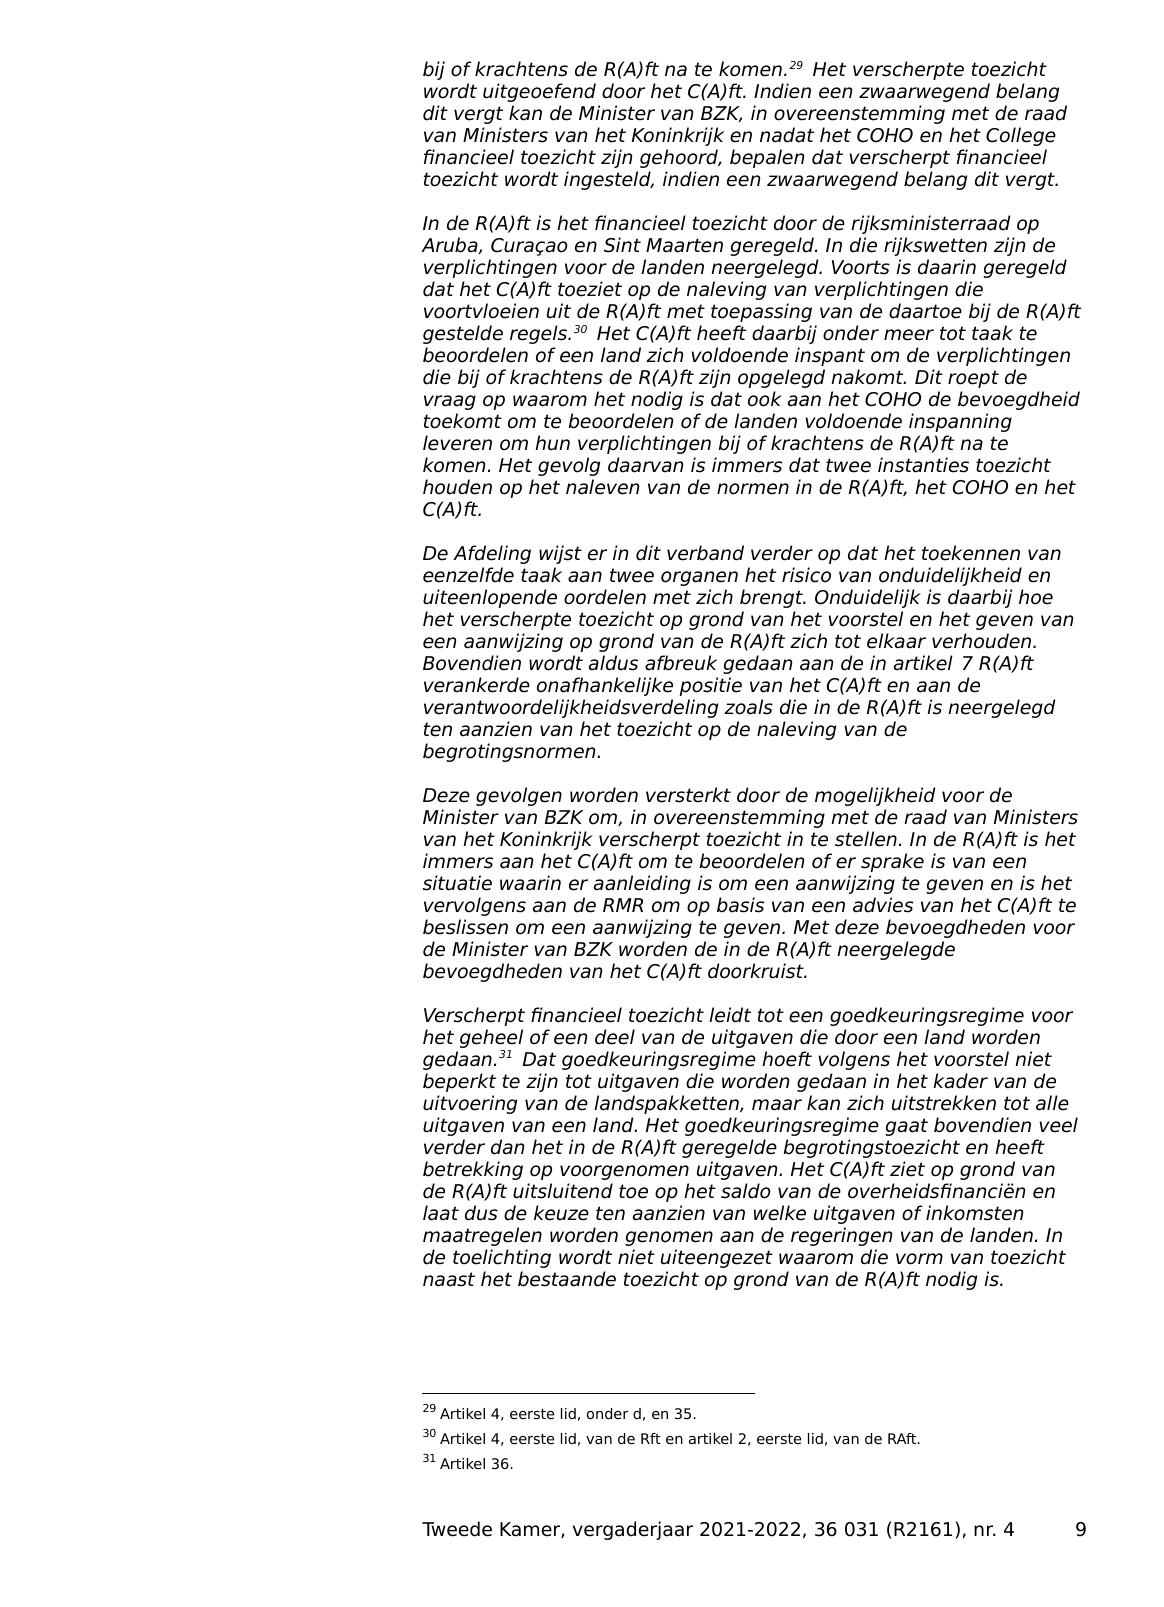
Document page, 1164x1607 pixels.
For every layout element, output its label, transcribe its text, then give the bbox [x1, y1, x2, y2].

text De Afdeling wijst er in dit verband verder op dat het toekennen van eenzelfde taak aan twee organen het risico van onduidelijkheid en uiteenlopende oordelen met zich brengt. Onduidelijk is daarbij hoe het verscherpte toezicht op grond van het voorstel en het geven van een aanwijzing op grond van de R(A)ft zich tot elkaar verhouden. Bovendien wordt aldus afbreuk gedaan aan de in artikel 7 R(A)ft verankerde onafhankelijke positie van het C(A)ft en aan de verantwoordelijkheidsverdeling zoals die in de R(A)ft is neergelegd ten aanzien van het toezicht op de naleving van de begrotingsnormen. [422, 543, 1087, 763]
text Verscherpt financieel toezicht leidt tot een goedkeuringsregime voor het geheel of een deel van de uitgaven die door een land worden gedaan. Dat goedkeuringsregime hoeft volgens het voorstel niet beperkt te zijn tot uitgaven die worden gedaan in het kader van de uitvoering van de landspakketten, maar kan zich uitstrekken tot alle uitgaven van een land. Het goedkeuringsregime gaat bovendien veel verder dan het in de R(A)ft geregelde begrotingstoezicht en heeft betrekking op voorgenomen uitgaven. Het C(A)ft ziet op grond van de R(A)ft uitsluitend toe op het saldo van de overheidsfinanciën en laat dus de keuze ten aanzien van welke uitgaven of inkomsten maatregelen worden genomen aan de regeringen van de landen. In de toelichting wordt niet uiteengezet waarom die vorm van toezicht naast het bestaande toezicht op grond van de R(A)ft nodig is. [422, 1005, 1087, 1291]
text Deze gevolgen worden versterkt door de mogelijkheid voor de Minister van BZK om, in overeenstemming met de raad van Ministers van het Koninkrijk verscherpt toezicht in te stellen. In de R(A)ft is het immers aan het C(A)ft om te beoordelen of er sprake is van een situatie waarin er aanleiding is om een aanwijzing te geven en is het vervolgens aan de RMR om op basis van een advies van het C(A)ft te beslissen om een aanwijzing te geven. Met deze bevoegdheden voor de Minister van BZK worden de in de R(A)ft neergelegde bevoegdheden van het C(A)ft doorkruist. [422, 785, 1087, 983]
text bij of krachtens de R(A)ft na te komen. Het verscherpte toezicht wordt uitgeoefend door het C(A)ft. Indien een zwaarwegend belang dit vergt kan de Minister van BZK, in overeenstemming met de raad van Ministers van het Koninkrijk en nadat het COHO en het College financieel toezicht zijn gehoord, bepalen dat verscherpt financieel toezicht wordt ingesteld, indien een zwaarwegend belang dit vergt. [422, 59, 1087, 191]
text Artikel 4, eerste lid, onder d, en 35. [422, 1402, 1087, 1424]
text Artikel 36. [422, 1452, 1087, 1474]
text In de R(A)ft is het financieel toezicht door de rijksministerraad op Aruba, Curaçao en Sint Maarten geregeld. In die rijkswetten zijn de verplichtingen voor de landen neergelegd. Voorts is daarin geregeld dat het C(A)ft toeziet op de naleving van verplichtingen die voortvloeien uit de R(A)ft met toepassing van de daartoe bij de R(A)ft gestelde regels. Het C(A)ft heeft daarbij onder meer tot taak te beoordelen of een land zich voldoende inspant om de verplichtingen die bij of krachtens de R(A)ft zijn opgelegd nakomt. Dit roept de vraag op waarom het nodig is dat ook aan het COHO de bevoegdheid toekomt om te beoordelen of de landen voldoende inspanning leveren om hun verplichtingen bij of krachtens de R(A)ft na te komen. Het gevolg daarvan is immers dat twee instanties toezicht houden op het naleven van de normen in de R(A)ft, het COHO en het C(A)ft. [422, 213, 1087, 521]
text Artikel 4, eerste lid, van de Rft en artikel 2, eerste lid, van de RAft. [422, 1427, 1087, 1449]
